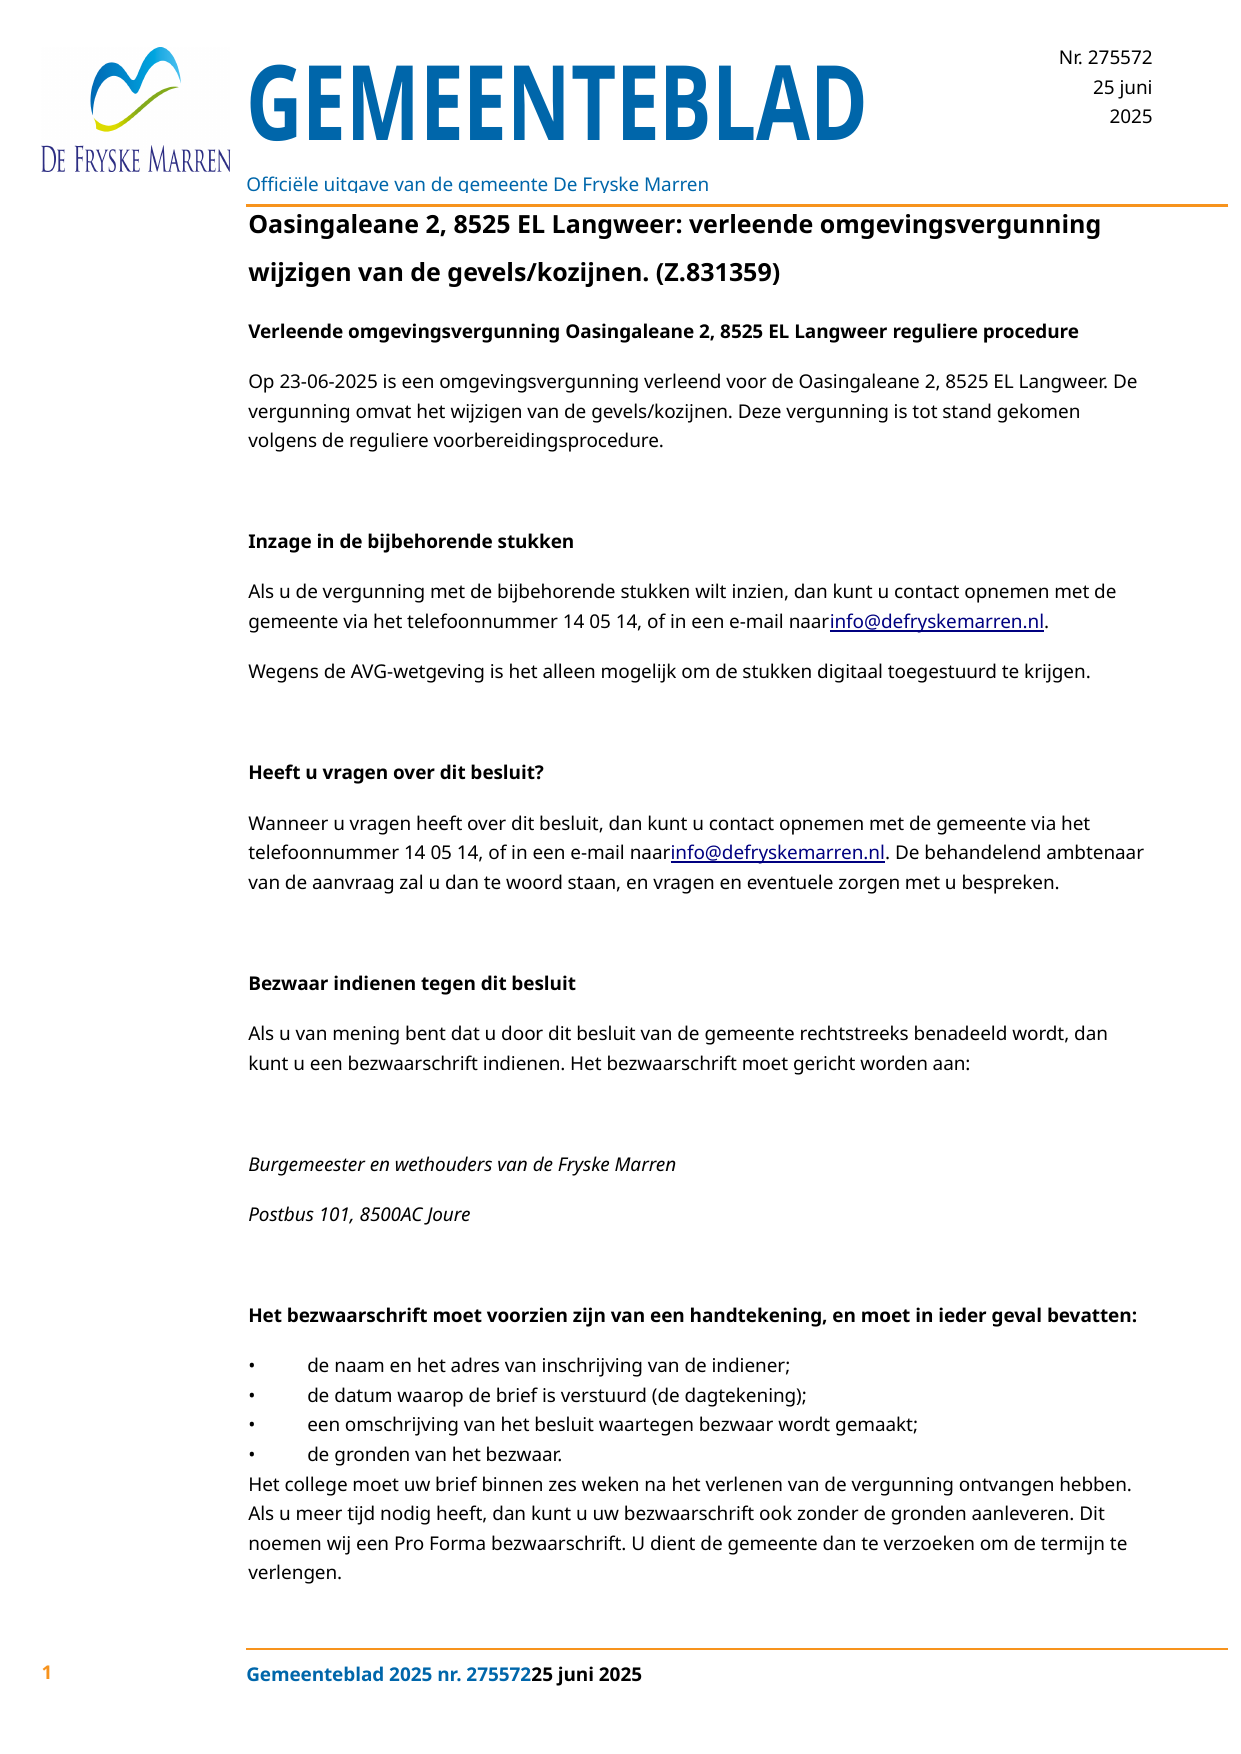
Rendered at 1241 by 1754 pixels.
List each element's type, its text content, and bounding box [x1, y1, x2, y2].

text Als u van mening bent dat u door dit besluit van de gemeente rechtstreeks benadeeld wordt, dan kunt u een bezwaarschrift indienen. Het bezwaarschrift moet gericht worden aan: [248, 1020, 1152, 1076]
list de gronden van het bezwaar. [248, 1441, 1152, 1467]
text Heeft u vragen over dit besluit? [248, 759, 1152, 785]
list de naam en het adres van inschrijving van de indiener; [248, 1352, 1152, 1378]
text Postbus 101, 8500AC Joure [248, 1201, 1152, 1227]
text Wanneer u vragen heeft over dit besluit, dan kunt u contact opnemen met de gemeente via het telefoonnummer 14 05 14, of in een e-mail naarinfo@defryskemarren.nl. De behandelend ambtenaar van de aanvraag zal u dan te woord staan, en vragen en eventuele zorgen met u bespreken. [248, 810, 1152, 895]
text Als u de vergunning met de bijbehorende stukken wilt inzien, dan kunt u contact opnemen met de gemeente via het telefoonnummer 14 05 14, of in een e-mail naarinfo@defryskemarren.nl. [248, 579, 1152, 634]
list de datum waarop de brief is verstuurd (de dagtekening); [248, 1382, 1152, 1408]
list een omschrijving van het besluit waartegen bezwaar wordt gemaakt; [248, 1412, 1152, 1437]
text Burgemeester en wethouders van de Fryske Marren [248, 1151, 1152, 1177]
text Op 23-06-2025 is een omgevingsvergunning verleend voor de Oasingaleane 2, 8525 EL Langweer. De vergunning omvat het wijzigen van de gevels/kozijnen. Deze vergunning is tot stand gekomen volgens de reguliere voorbereidingsprocedure. [248, 368, 1152, 453]
text Oasingaleane 2, 8525 EL Langweer: verleende omgevingsvergunning wijzigen van de gevels/kozijnen. (Z.831359) [248, 207, 1152, 288]
text Wegens de AVG-wetgeving is het alleen mogelijk om de stukken digitaal toegestuurd te krijgen. [248, 659, 1152, 684]
text Verleende omgevingsvergunning Oasingaleane 2, 8525 EL Langweer reguliere procedure [248, 318, 1152, 344]
text Het college moet uw brief binnen zes weken na het verlenen van de vergunning ontvangen hebben. Als u meer tijd nodig heeft, dan kunt u uw bezwaarschrift ook zonder de gronden aanleveren. Dit noemen wij een Pro Forma bezwaarschrift. U dient de gemeente dan te verzoeken om de termijn te verlengen. [248, 1471, 1152, 1585]
text Het bezwaarschrift moet voorzien zijn van een handtekening, en moet in ieder geval bevatten: [248, 1302, 1152, 1328]
text Inzage in de bijbehorende stukken [248, 528, 1152, 554]
picture [41, 47, 231, 172]
text Bezwaar indienen tegen dit besluit [248, 970, 1152, 996]
